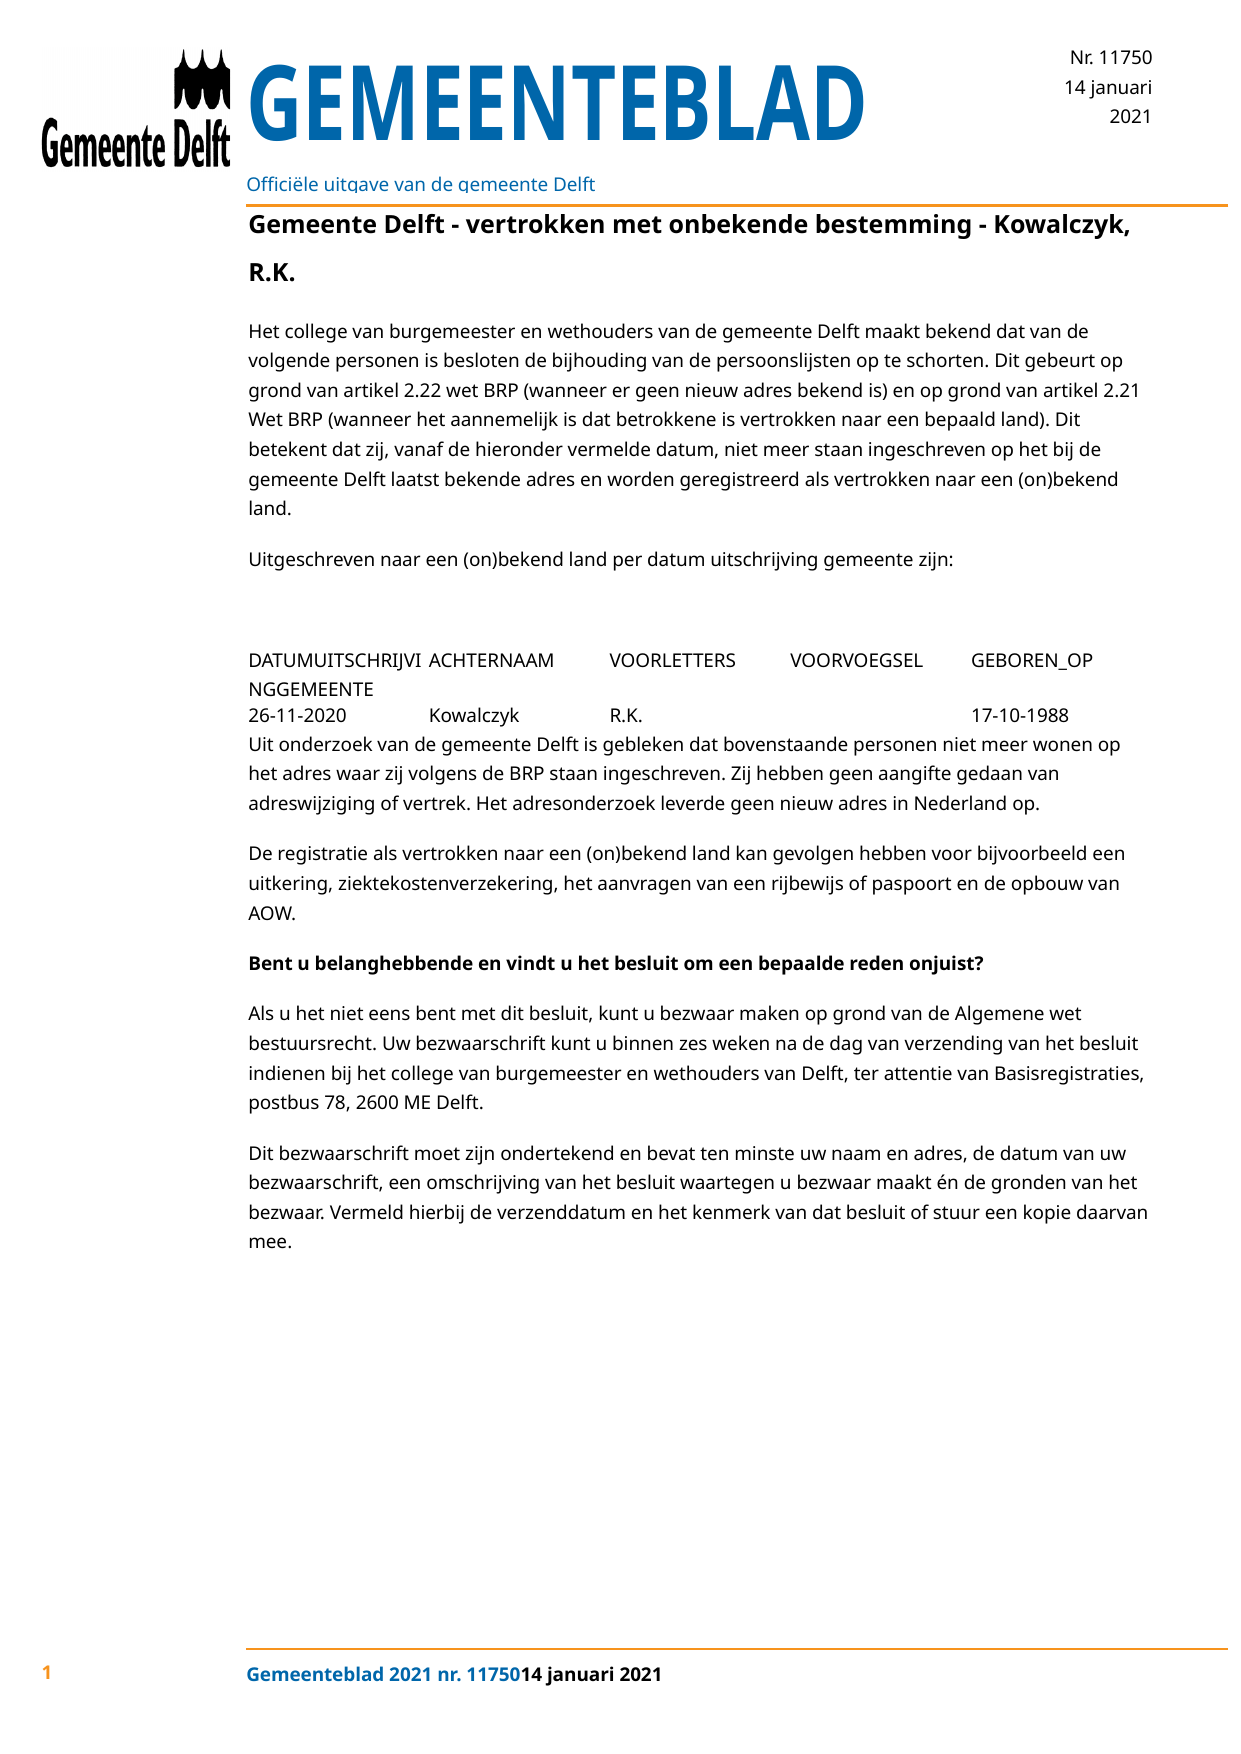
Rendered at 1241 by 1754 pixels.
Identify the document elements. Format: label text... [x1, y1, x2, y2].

table_cell R.K. [609, 702, 790, 728]
table_cell 17-10-1988 [971, 702, 1152, 728]
table_header VOORLETTERS [609, 647, 790, 702]
text Dit bezwaarschrift moet zijn ondertekend en bevat ten minste uw naam en adres, de datum van uw bezwaarschrift, een omschrijving van het besluit waartegen u bezwaar maakt én de gronden van het bezwaar. Vermeld hierbij de verzenddatum en het kenmerk van dat besluit of stuur een kopie daarvan mee. [248, 1140, 1152, 1254]
text Bent u belanghebbende en vindt u het besluit om een bepaalde reden onjuist? [248, 950, 1152, 976]
table_cell [790, 702, 971, 728]
text Uit onderzoek van de gemeente Delft is gebleken dat bovenstaande personen niet meer wonen op het adres waar zij volgens de BRP staan ingeschreven. Zij hebben geen aangifte gedaan van adreswijziging of vertrek. Het adresonderzoek leverde geen nieuw adres in Nederland op. [248, 731, 1152, 816]
table_cell 26-11-2020 [248, 702, 429, 728]
text Uitgeschreven naar een (on)bekend land per datum uitschrijving gemeente zijn: [248, 546, 1152, 572]
table_header VOORVOEGSEL [790, 647, 971, 702]
table_header DATUMUITSCHRIJVINGGEMEENTE [248, 647, 429, 702]
picture [41, 47, 231, 172]
text Gemeente Delft - vertrokken met onbekende bestemming - Kowalczyk, R.K. [248, 207, 1152, 288]
text Het college van burgemeester en wethouders van de gemeente Delft maakt bekend dat van de volgende personen is besloten de bijhouding van de persoonslijsten op te schorten. Dit gebeurt op grond van artikel 2.22 wet BRP (wanneer er geen nieuw adres bekend is) en op grond van artikel 2.21 Wet BRP (wanneer het aannemelijk is dat betrokkene is vertrokken naar een bepaald land). Dit betekent dat zij, vanaf de hieronder vermelde datum, niet meer staan ingeschreven op het bij de gemeente Delft laatst bekende adres en worden geregistreerd als vertrokken naar een (on)bekend land. [248, 318, 1152, 521]
text Als u het niet eens bent met dit besluit, kunt u bezwaar maken op grond van de Algemene wet bestuursrecht. Uw bezwaarschrift kunt u binnen zes weken na de dag van verzending van het besluit indienen bij het college van burgemeester en wethouders van Delft, ter attentie van Basisregistraties, postbus 78, 2600 ME Delft. [248, 1001, 1152, 1115]
table_header GEBOREN_OP [971, 647, 1152, 702]
text De registratie als vertrokken naar een (on)bekend land kan gevolgen hebben voor bijvoorbeeld een uitkering, ziektekostenverzekering, het aanvragen van een rijbewijs of paspoort en de opbouw van AOW. [248, 841, 1152, 926]
table_cell Kowalczyk [429, 702, 609, 728]
table_header ACHTERNAAM [429, 647, 609, 702]
